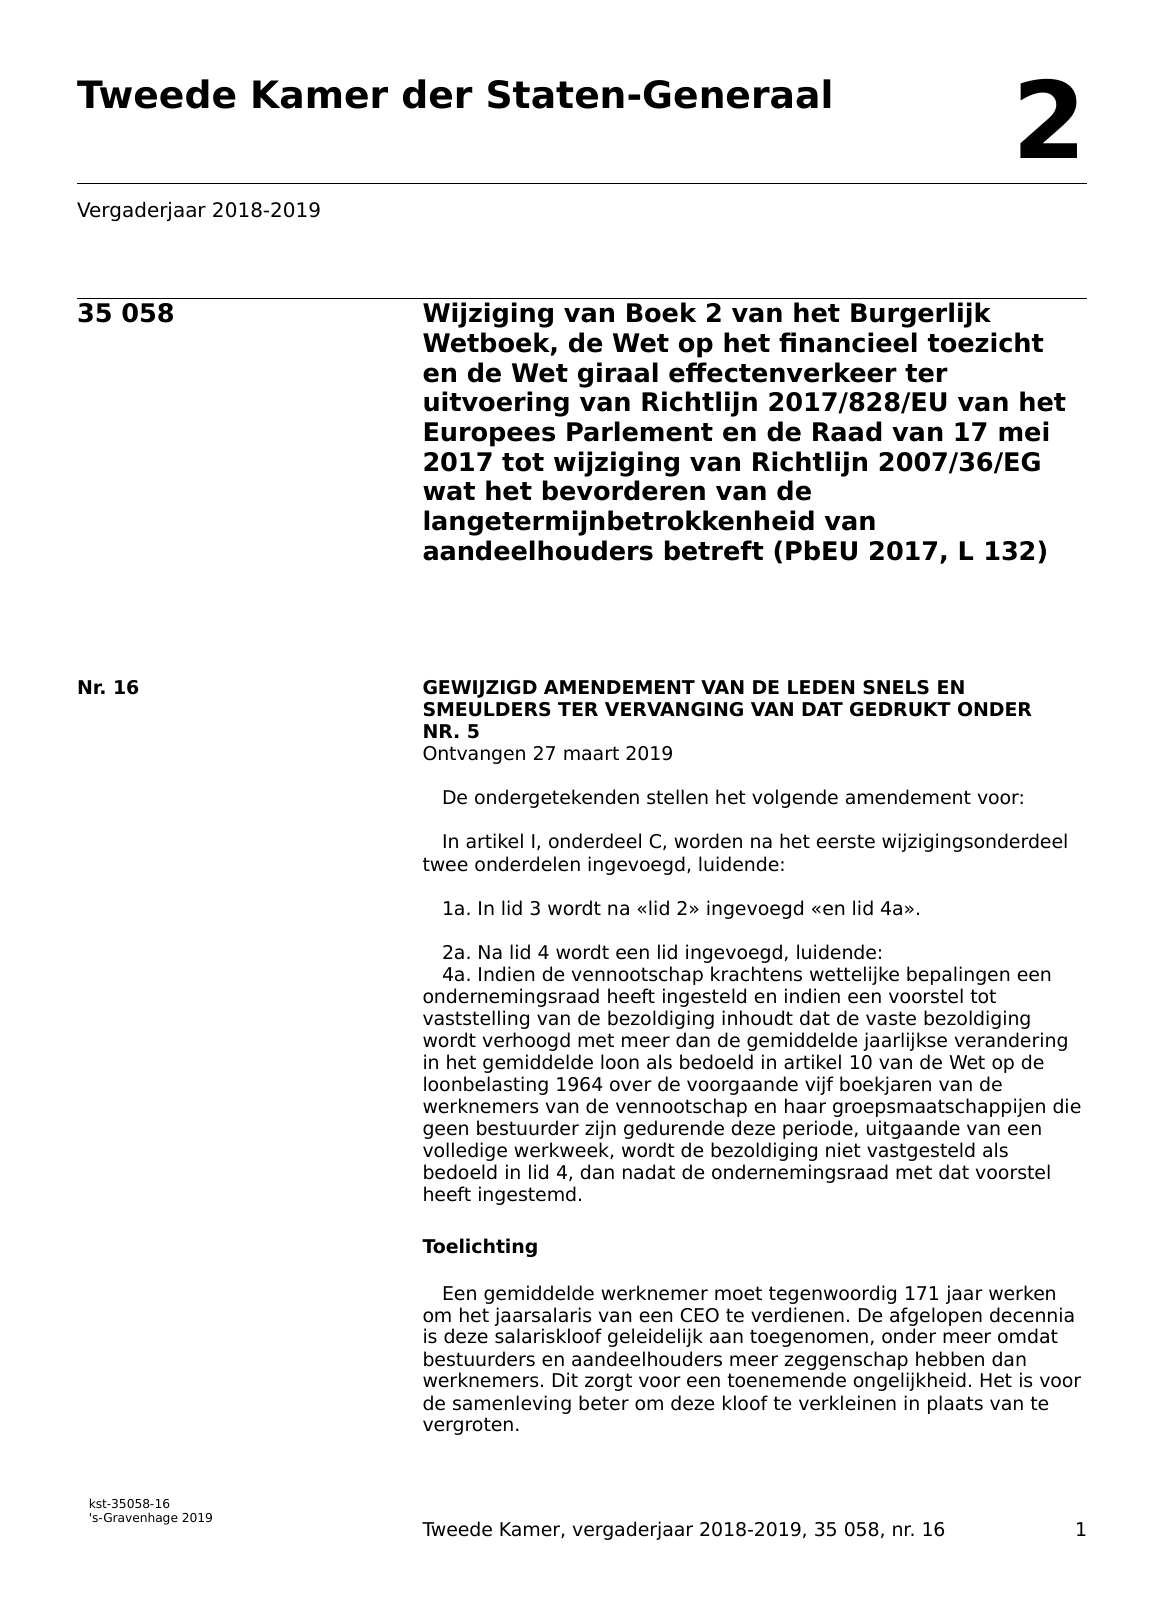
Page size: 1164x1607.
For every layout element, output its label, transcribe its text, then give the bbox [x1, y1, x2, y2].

table_header 2 [886, 59, 1087, 183]
text 2a. Na lid 4 wordt een lid ingevoegd, luidende: [422, 942, 1087, 964]
text 's-Gravenhage 2019 [88, 1511, 323, 1525]
text Een gemiddelde werknemer moet tegenwoordig 171 jaar werken om het jaarsalaris van een CEO te verdienen. De afgelopen decennia is deze salariskloof geleidelijk aan toegenomen, onder meer omdat bestuurders en aandeelhouders meer zeggenschap hebben dan werknemers. Dit zorgt voor een toenemende ongelijkheid. Het is voor de samenleving beter om deze kloof te verkleinen in plaats van te vergroten. [422, 1282, 1087, 1436]
text kst-35058-16 [88, 1497, 323, 1511]
subtitle Nr. 16 GEWIJZIGD AMENDEMENT VAN DE LEDEN SNELS EN SMEULDERS TER VERVANGING VAN DAT GEDRUKT ONDER NR. 5 [77, 677, 1087, 743]
text De ondergetekenden stellen het volgende amendement voor: [422, 787, 1087, 809]
text 4a. Indien de vennootschap krachtens wettelijke bepalingen een ondernemingsraad heeft ingesteld en indien een voorstel tot vaststelling van de bezoldiging inhoudt dat de vaste bezoldiging wordt verhoogd met meer dan de gemiddelde jaarlijkse verandering in het gemiddelde loon als bedoeld in artikel 10 van de Wet op de loonbelasting 1964 over de voorgaande vijf boekjaren van de werknemers van de vennootschap en haar groepsmaatschappijen die geen bestuurder zijn gedurende deze periode, uitgaande van een volledige werkweek, wordt de bezoldiging niet vastgesteld als bedoeld in lid 4, dan nadat de ondernemingsraad met dat voorstel heeft ingestemd. [422, 964, 1087, 1206]
text 1a. In lid 3 wordt na «lid 2» ingevoegd «en lid 4a». [422, 898, 1087, 919]
table_cell Vergaderjaar 2018-2019 [77, 184, 1087, 298]
subtitle Toelichting [422, 1236, 1087, 1257]
text Ontvangen 27 maart 2019 [422, 743, 1087, 765]
text In artikel I, onderdeel C, worden na het eerste wijzigingsonderdeel twee onderdelen ingevoegd, luidende: [422, 831, 1087, 875]
table_header Tweede Kamer der Staten-Generaal [77, 59, 886, 183]
subtitle 35 058 Wijziging van Boek 2 van het Burgerlijk Wetboek, de Wet op het financieel toezicht en de Wet giraal effectenverkeer ter uitvoering van Richtlijn 2017/828/EU van het Europees Parlement en de Raad van 17 mei 2017 tot wijziging van Richtlijn 2007/36/EG wat het bevorderen van de langetermijnbetrokkenheid van aandeelhouders betreft (PbEU 2017, L 132) [77, 299, 1087, 566]
